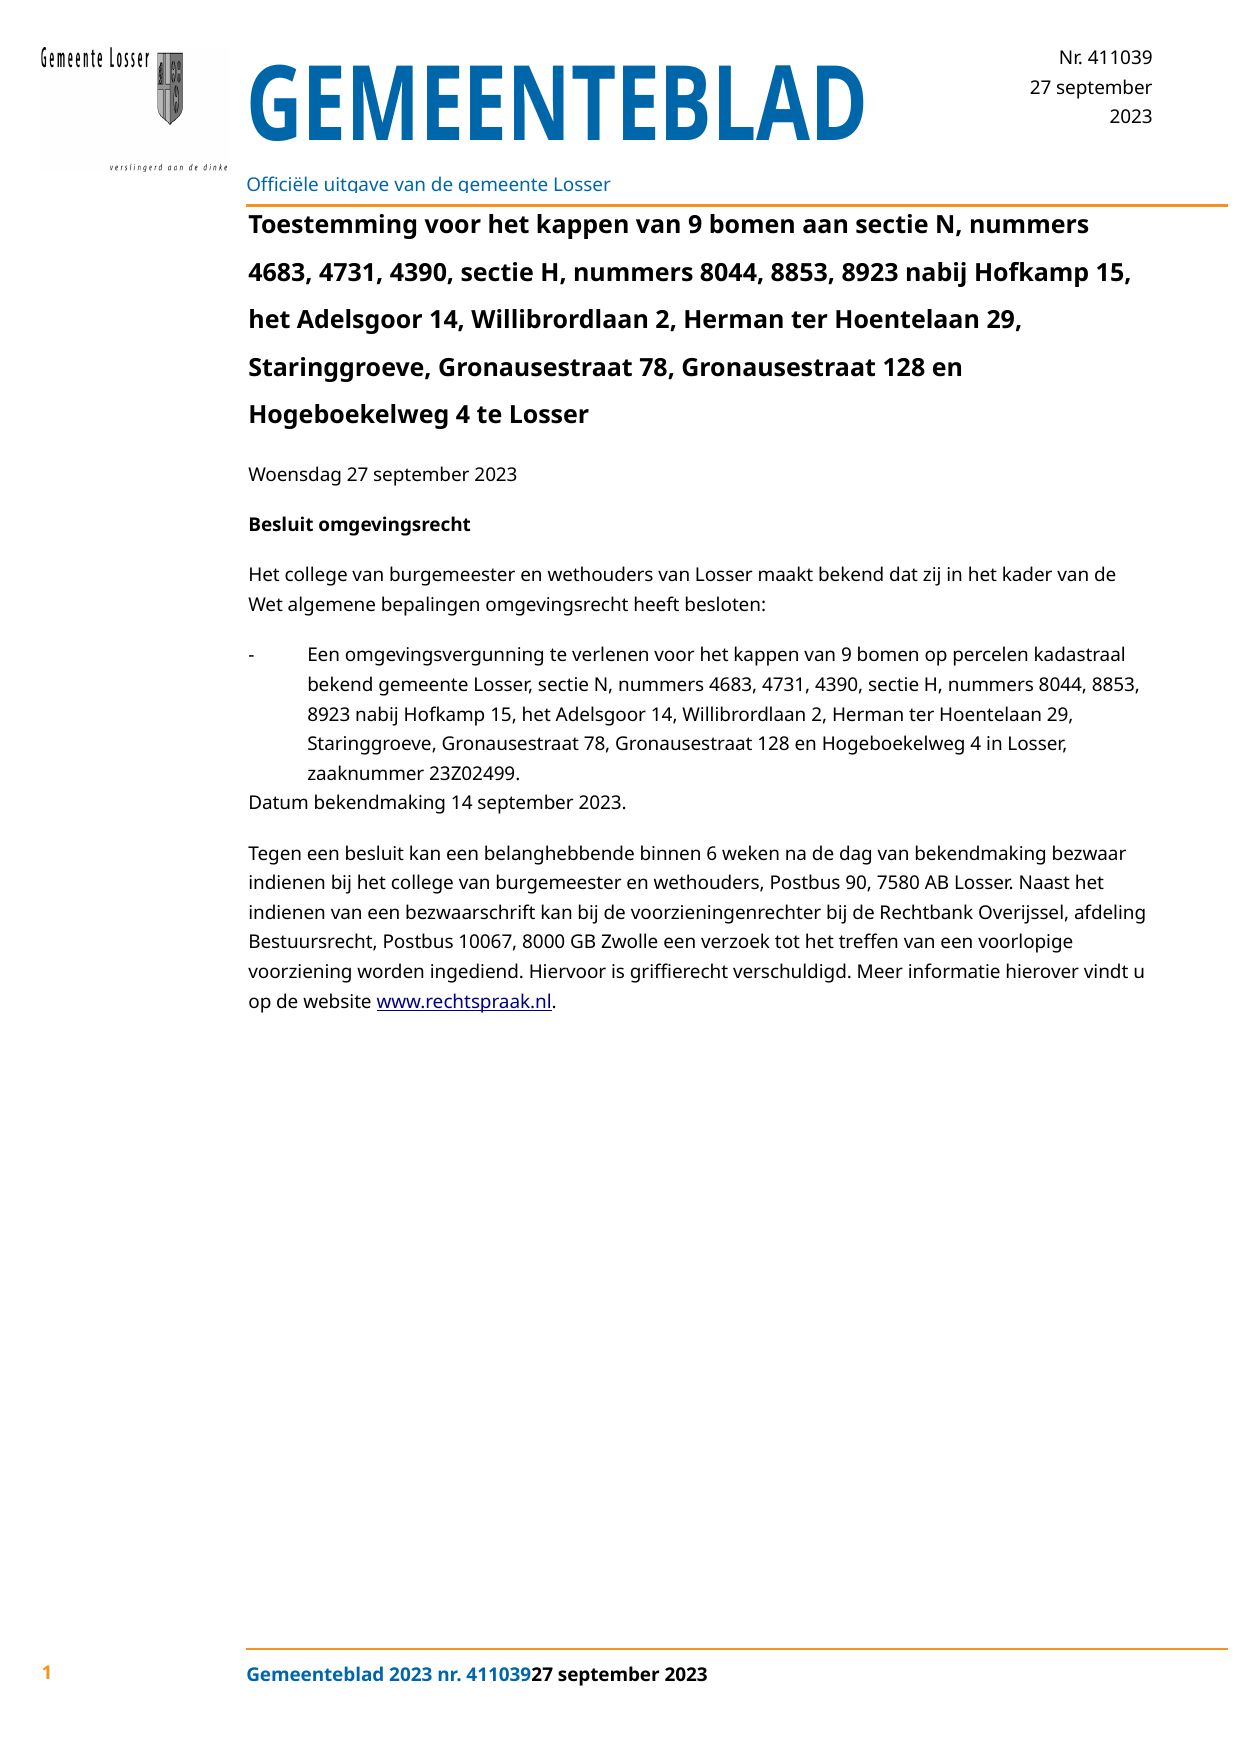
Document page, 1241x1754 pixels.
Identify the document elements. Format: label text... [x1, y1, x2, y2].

picture [41, 47, 231, 172]
text Het college van burgemeester en wethouders van Losser maakt bekend dat zij in het kader van de Wet algemene bepalingen omgevingsrecht heeft besloten: [248, 562, 1152, 617]
text Toestemming voor het kappen van 9 bomen aan sectie N, nummers 4683, 4731, 4390, sectie H, nummers 8044, 8853, 8923 nabij Hofkamp 15, het Adelsgoor 14, Willibrordlaan 2, Herman ter Hoentelaan 29, Staringgroeve, Gronausestraat 78, Gronausestraat 128 en Hogeboekelweg 4 te Losser [248, 207, 1152, 431]
list Een omgevingsvergunning te verlenen voor het kappen van 9 bomen op percelen kadastraal bekend gemeente Losser, sectie N, nummers 4683, 4731, 4390, sectie H, nummers 8044, 8853, 8923 nabij Hofkamp 15, het Adelsgoor 14, Willibrordlaan 2, Herman ter Hoentelaan 29, Staringgroeve, Gronausestraat 78, Gronausestraat 128 en Hogeboekelweg 4 in Losser, zaaknummer 23Z02499. [248, 642, 1152, 786]
text Woensdag 27 september 2023 [248, 461, 1152, 486]
text Datum bekendmaking 14 september 2023. [248, 789, 1152, 815]
text Tegen een besluit kan een belanghebbende binnen 6 weken na de dag van bekendmaking bezwaar indienen bij het college van burgemeester en wethouders, Postbus 90, 7580 AB Losser. Naast het indienen van een bezwaarschrift kan bij de voorzieningenrechter bij de Rechtbank Overijssel, afdeling Bestuursrecht, Postbus 10067, 8000 GB Zwolle een verzoek tot het treffen van een voorlopige voorziening worden ingediend. Hiervoor is griffierecht verschuldigd. Meer informatie hierover vindt u op de website www.rechtspraak.nl. [248, 840, 1152, 1013]
text Besluit omgevingsrecht [248, 511, 1152, 537]
